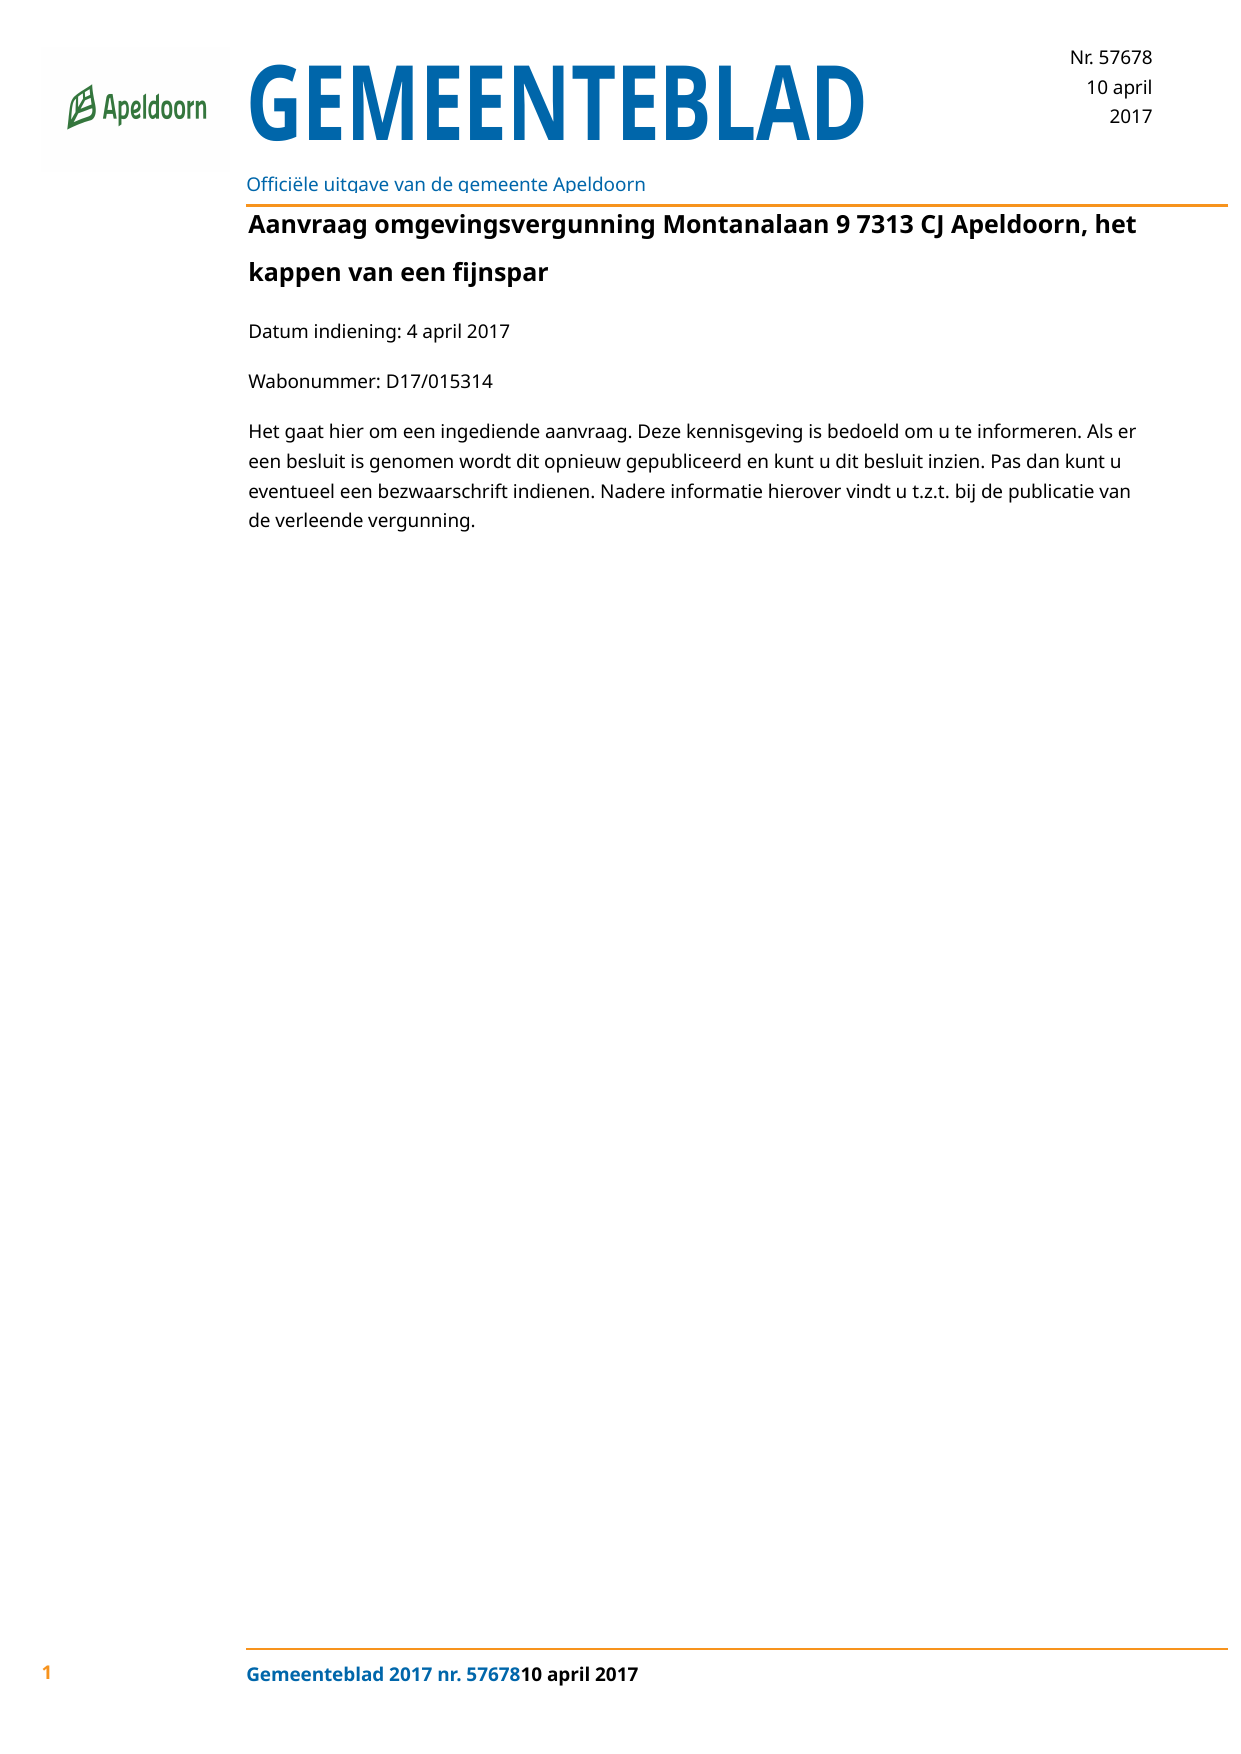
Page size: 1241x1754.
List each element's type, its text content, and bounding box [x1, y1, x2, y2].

text Datum indiening: 4 april 2017 [248, 318, 1152, 344]
picture [41, 47, 231, 172]
text Wabonummer: D17/015314 [248, 368, 1152, 394]
text Het gaat hier om een ingediende aanvraag. Deze kennisgeving is bedoeld om u te informeren. Als er een besluit is genomen wordt dit opnieuw gepubliceerd en kunt u dit besluit inzien. Pas dan kunt u eventueel een bezwaarschrift indienen. Nadere informatie hierover vindt u t.z.t. bij de publicatie van de verleende vergunning. [248, 419, 1152, 533]
text Aanvraag omgevingsvergunning Montanalaan 9 7313 CJ Apeldoorn, het kappen van een fijnspar [248, 207, 1152, 288]
